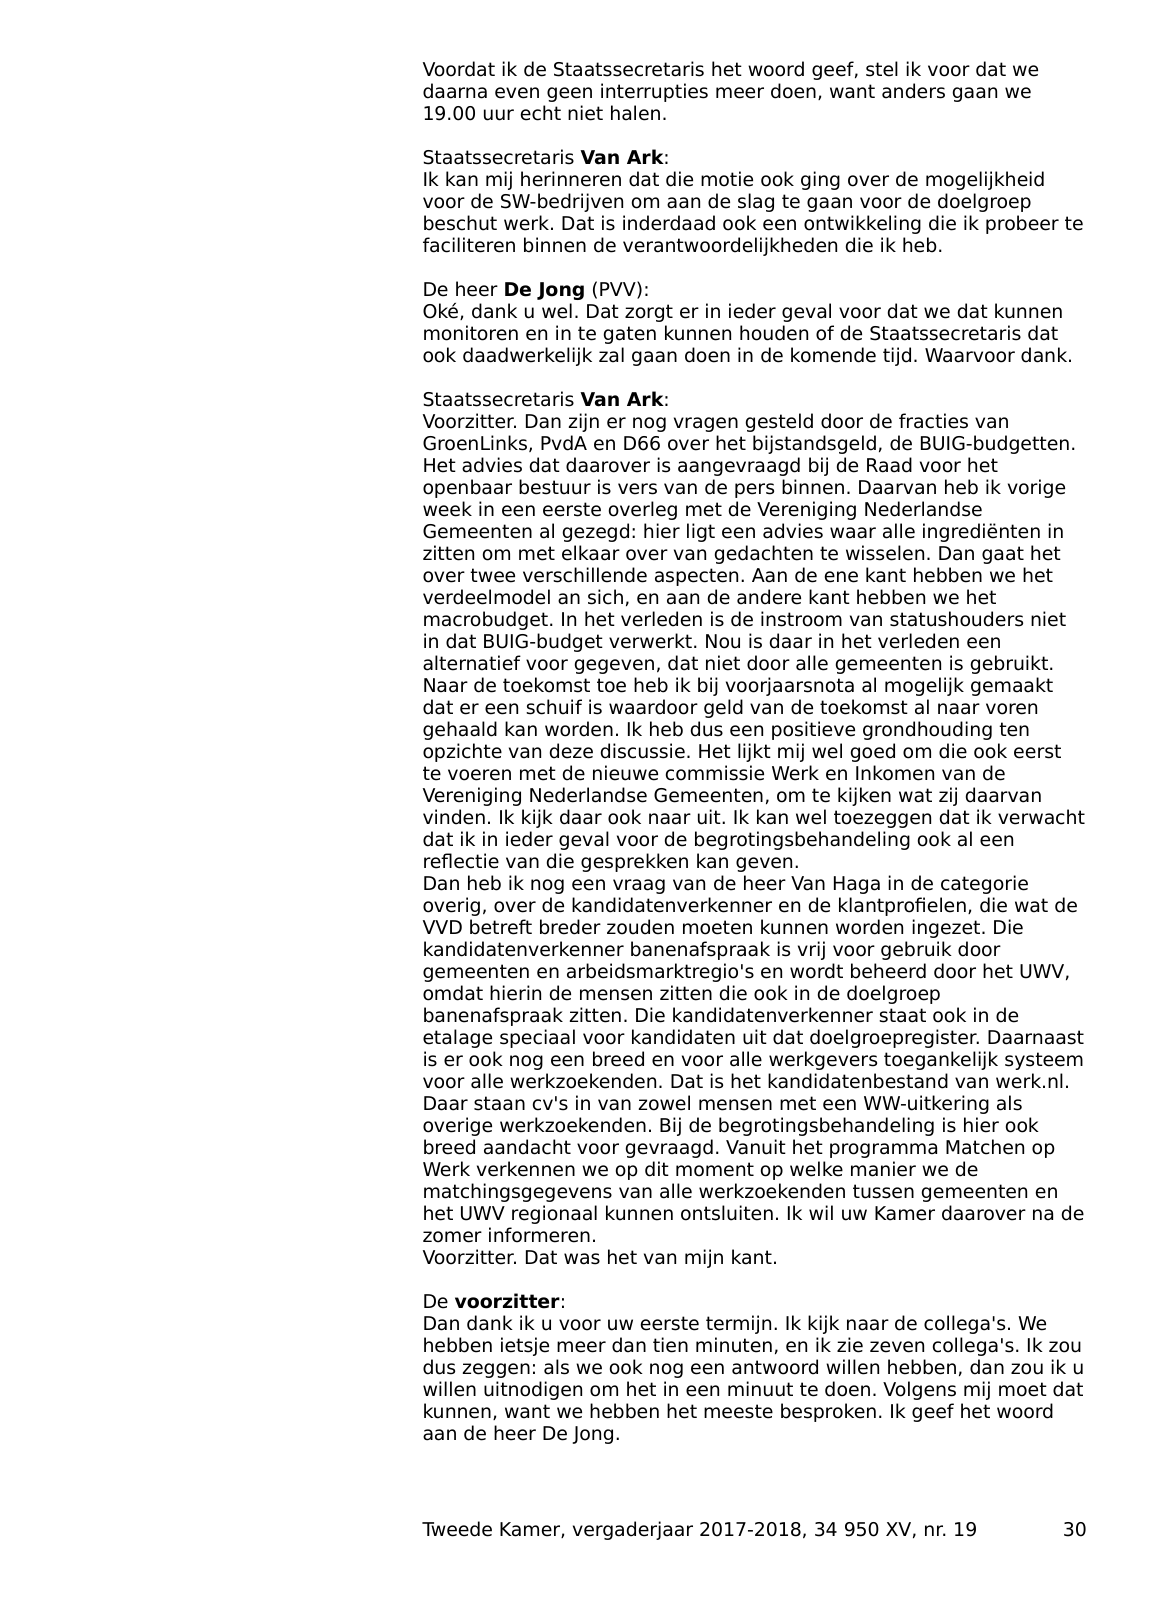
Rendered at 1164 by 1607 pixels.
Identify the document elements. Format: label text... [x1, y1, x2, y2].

text Staatssecretaris Van Ark: [422, 389, 1087, 411]
text Oké, dank u wel. Dat zorgt er in ieder geval voor dat we dat kunnen monitoren en in te gaten kunnen houden of de Staatssecretaris dat ook daadwerkelijk zal gaan doen in de komende tijd. Waarvoor dank. [422, 301, 1087, 367]
text Staatssecretaris Van Ark: [422, 147, 1087, 169]
text Voordat ik de Staatssecretaris het woord geef, stel ik voor dat we daarna even geen interrupties meer doen, want anders gaan we 19.00 uur echt niet halen. [422, 59, 1087, 125]
text De heer De Jong (PVV): [422, 279, 1087, 301]
text De voorzitter: [422, 1291, 1087, 1313]
text Dan dank ik u voor uw eerste termijn. Ik kijk naar de collega's. We hebben ietsje meer dan tien minuten, en ik zie zeven collega's. Ik zou dus zeggen: als we ook nog een antwoord willen hebben, dan zou ik u willen uitnodigen om het in een minuut te doen. Volgens mij moet dat kunnen, want we hebben het meeste besproken. Ik geef het woord aan de heer De Jong. [422, 1313, 1087, 1444]
text Voorzitter. Dan zijn er nog vragen gesteld door de fracties van GroenLinks, PvdA en D66 over het bijstandsgeld, de BUIG-budgetten. Het advies dat daarover is aangevraagd bij de Raad voor het openbaar bestuur is vers van de pers binnen. Daarvan heb ik vorige week in een eerste overleg met de Vereniging Nederlandse Gemeenten al gezegd: hier ligt een advies waar alle ingrediënten in zitten om met elkaar over van gedachten te wisselen. Dan gaat het over twee verschillende aspecten. Aan de ene kant hebben we het verdeelmodel an sich, en aan de andere kant hebben we het macrobudget. In het verleden is de instroom van statushouders niet in dat BUIG-budget verwerkt. Nou is daar in het verleden een alternatief voor gegeven, dat niet door alle gemeenten is gebruikt. Naar de toekomst toe heb ik bij voorjaarsnota al mogelijk gemaakt dat er een schuif is waardoor geld van de toekomst al naar voren gehaald kan worden. Ik heb dus een positieve grondhouding ten opzichte van deze discussie. Het lijkt mij wel goed om die ook eerst te voeren met de nieuwe commissie Werk en Inkomen van de Vereniging Nederlandse Gemeenten, om te kijken wat zij daarvan vinden. Ik kijk daar ook naar uit. Ik kan wel toezeggen dat ik verwacht dat ik in ieder geval voor de begrotingsbehandeling ook al een reflectie van die gesprekken kan geven. [422, 411, 1087, 873]
text Ik kan mij herinneren dat die motie ook ging over de mogelijkheid voor de SW-bedrijven om aan de slag te gaan voor de doelgroep beschut werk. Dat is inderdaad ook een ontwikkeling die ik probeer te faciliteren binnen de verantwoordelijkheden die ik heb. [422, 169, 1087, 257]
text Dan heb ik nog een vraag van de heer Van Haga in de categorie overig, over de kandidatenverkenner en de klantprofielen, die wat de VVD betreft breder zouden moeten kunnen worden ingezet. Die kandidatenverkenner banenafspraak is vrij voor gebruik door gemeenten en arbeidsmarktregio's en wordt beheerd door het UWV, omdat hierin de mensen zitten die ook in de doelgroep banenafspraak zitten. Die kandidatenverkenner staat ook in de etalage speciaal voor kandidaten uit dat doelgroepregister. Daarnaast is er ook nog een breed en voor alle werkgevers toegankelijk systeem voor alle werkzoekenden. Dat is het kandidatenbestand van werk.nl. Daar staan cv's in van zowel mensen met een WW-uitkering als overige werkzoekenden. Bij de begrotingsbehandeling is hier ook breed aandacht voor gevraagd. Vanuit het programma Matchen op Werk verkennen we op dit moment op welke manier we de matchingsgegevens van alle werkzoekenden tussen gemeenten en het UWV regionaal kunnen ontsluiten. Ik wil uw Kamer daarover na de zomer informeren. [422, 873, 1087, 1247]
text Voorzitter. Dat was het van mijn kant. [422, 1247, 1087, 1268]
